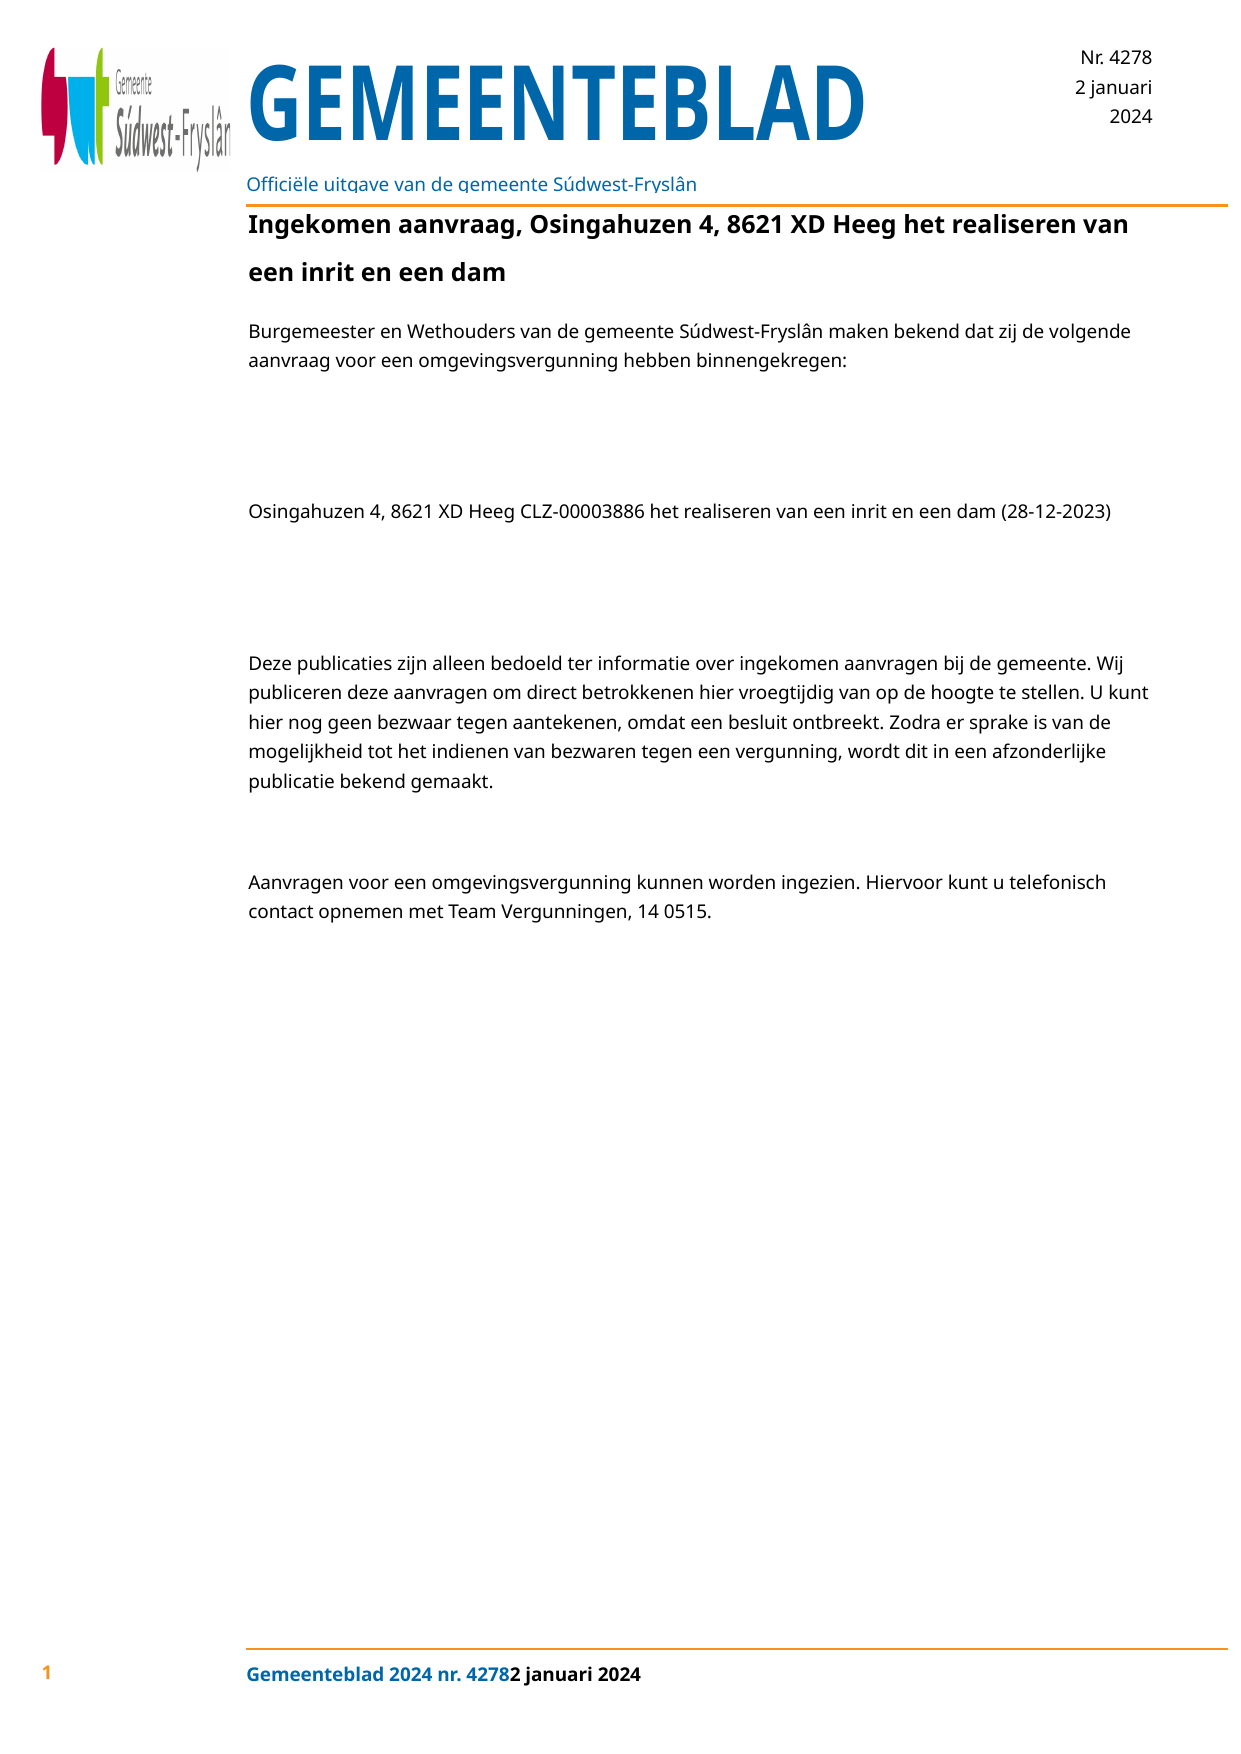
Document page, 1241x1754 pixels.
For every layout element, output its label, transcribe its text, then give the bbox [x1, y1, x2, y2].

text Burgemeester en Wethouders van de gemeente Súdwest-Fryslân maken bekend dat zij de volgende aanvraag voor een omgevingsvergunning hebben binnengekregen: [248, 318, 1152, 373]
text Ingekomen aanvraag, Osingahuzen 4, 8621 XD Heeg het realiseren van een inrit en een dam [248, 207, 1152, 288]
picture [41, 47, 231, 172]
text Deze publicaties zijn alleen bedoeld ter informatie over ingekomen aanvragen bij de gemeente. Wij publiceren deze aanvragen om direct betrokkenen hier vroegtijdig van op de hoogte te stellen. U kunt hier nog geen bezwaar tegen aantekenen, omdat een besluit ontbreekt. Zodra er sprake is van de mogelijkheid tot het indienen van bezwaren tegen een vergunning, wordt dit in een afzonderlijke publicatie bekend gemaakt. [248, 650, 1152, 794]
text Aanvragen voor een omgevingsvergunning kunnen worden ingezien. Hiervoor kunt u telefonisch contact opnemen met Team Vergunningen, 14 0515. [248, 869, 1152, 924]
text Osingahuzen 4, 8621 XD Heeg CLZ-00003886 het realiseren van een inrit en een dam (28-12-2023) [248, 499, 1152, 524]
